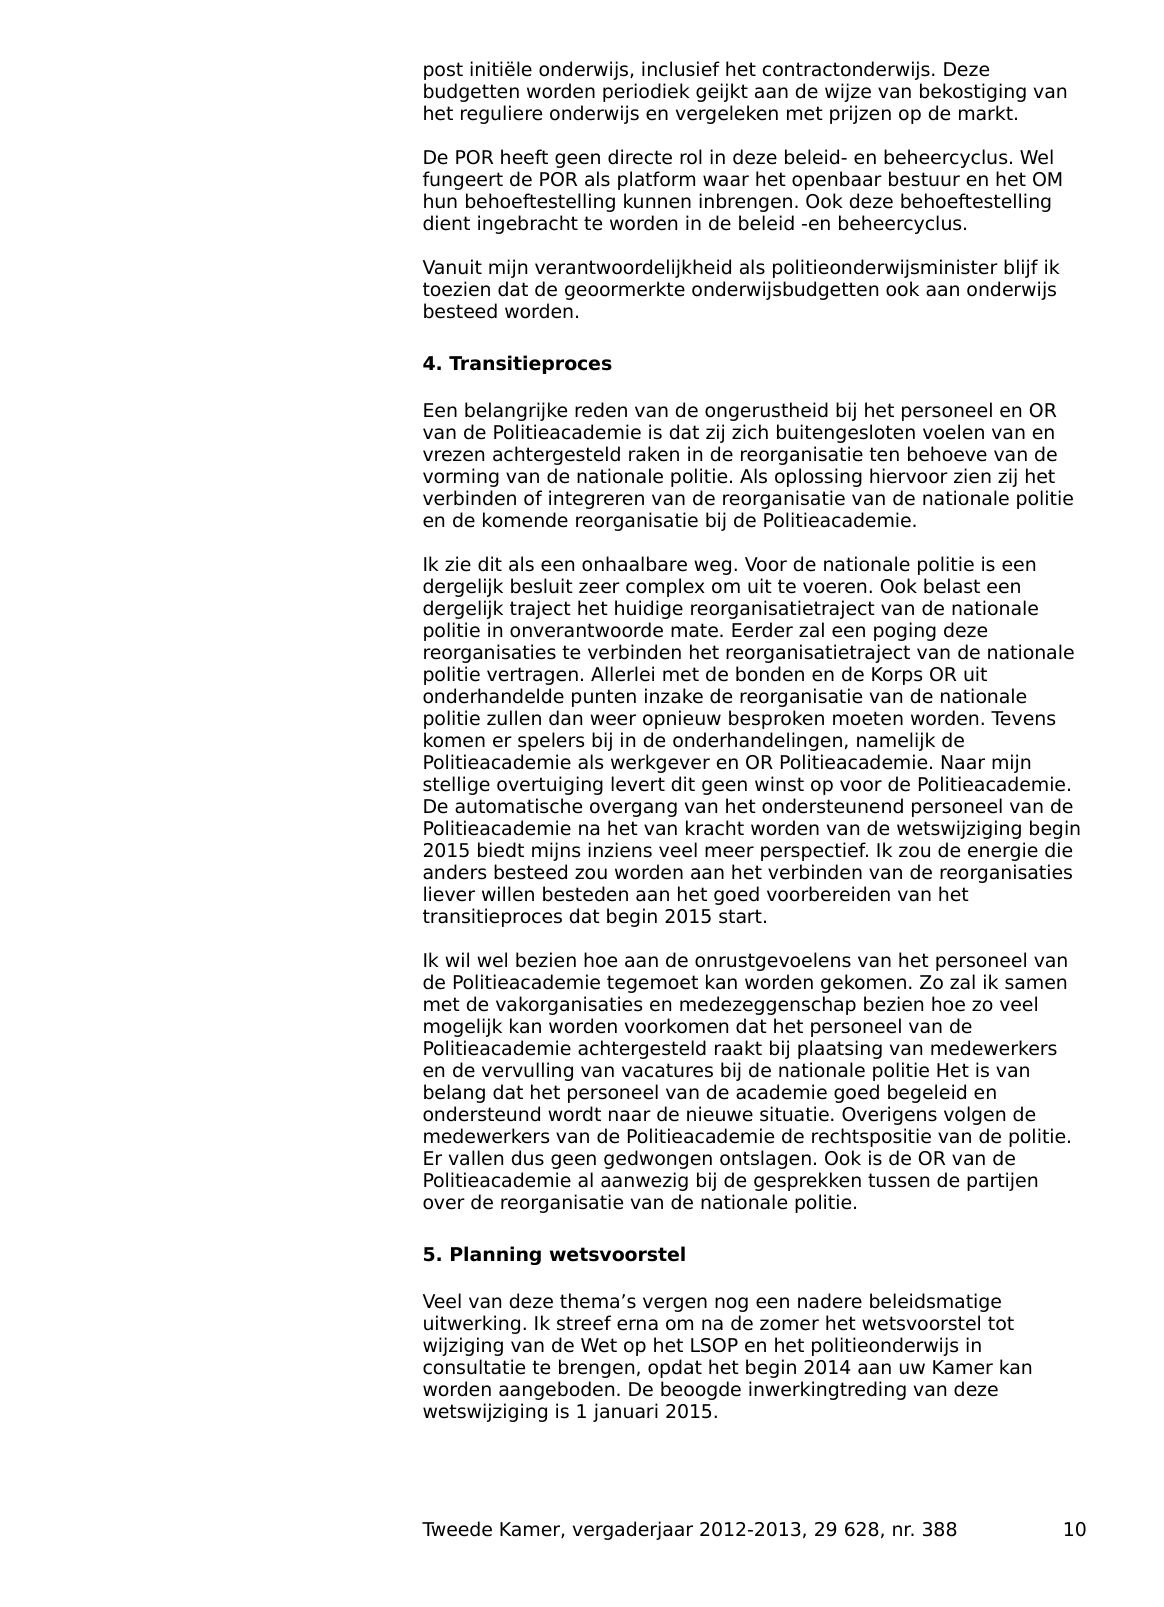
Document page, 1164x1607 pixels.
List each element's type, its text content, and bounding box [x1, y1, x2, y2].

text post initiële onderwijs, inclusief het contractonderwijs. Deze budgetten worden periodiek geijkt aan de wijze van bekostiging van het reguliere onderwijs en vergeleken met prijzen op de markt. [422, 59, 1087, 125]
text Veel van deze thema’s vergen nog een nadere beleidsmatige uitwerking. Ik streef erna om na de zomer het wetsvoorstel tot wijziging van de Wet op het LSOP en het politieonderwijs in consultatie te brengen, opdat het begin 2014 aan uw Kamer kan worden aangeboden. De beoogde inwerkingtreding van deze wetswijziging is 1 januari 2015. [422, 1291, 1087, 1423]
subtitle 4. Transitieproces [422, 353, 1087, 375]
text Een belangrijke reden van de ongerustheid bij het personeel en OR van de Politieacademie is dat zij zich buitengesloten voelen van en vrezen achtergesteld raken in de reorganisatie ten behoeve van de vorming van de nationale politie. Als oplossing hiervoor zien zij het verbinden of integreren van de reorganisatie van de nationale politie en de komende reorganisatie bij de Politieacademie. [422, 400, 1087, 532]
text Ik zie dit als een onhaalbare weg. Voor de nationale politie is een dergelijk besluit zeer complex om uit te voeren. Ook belast een dergelijk traject het huidige reorganisatietraject van de nationale politie in onverantwoorde mate. Eerder zal een poging deze reorganisaties te verbinden het reorganisatietraject van de nationale politie vertragen. Allerlei met de bonden en de Korps OR uit onderhandelde punten inzake de reorganisatie van de nationale politie zullen dan weer opnieuw besproken moeten worden. Tevens komen er spelers bij in de onderhandelingen, namelijk de Politieacademie als werkgever en OR Politieacademie. Naar mijn stellige overtuiging levert dit geen winst op voor de Politieacademie. De automatische overgang van het ondersteunend personeel van de Politieacademie na het van kracht worden van de wetswijziging begin 2015 biedt mijns inziens veel meer perspectief. Ik zou de energie die anders besteed zou worden aan het verbinden van de reorganisaties liever willen besteden aan het goed voorbereiden van het transitieproces dat begin 2015 start. [422, 554, 1087, 928]
subtitle 5. Planning wetsvoorstel [422, 1244, 1087, 1266]
text Ik wil wel bezien hoe aan de onrustgevoelens van het personeel van de Politieacademie tegemoet kan worden gekomen. Zo zal ik samen met de vakorganisaties en medezeggenschap bezien hoe zo veel mogelijk kan worden voorkomen dat het personeel van de Politieacademie achtergesteld raakt bij plaatsing van medewerkers en de vervulling van vacatures bij de nationale politie Het is van belang dat het personeel van de academie goed begeleid en ondersteund wordt naar de nieuwe situatie. Overigens volgen de medewerkers van de Politieacademie de rechtspositie van de politie. Er vallen dus geen gedwongen ontslagen. Ook is de OR van de Politieacademie al aanwezig bij de gesprekken tussen de partijen over de reorganisatie van de nationale politie. [422, 950, 1087, 1214]
text Vanuit mijn verantwoordelijkheid als politieonderwijsminister blijf ik toezien dat de geoormerkte onderwijsbudgetten ook aan onderwijs besteed worden. [422, 257, 1087, 323]
text De POR heeft geen directe rol in deze beleid- en beheercyclus. Wel fungeert de POR als platform waar het openbaar bestuur en het OM hun behoeftestelling kunnen inbrengen. Ook deze behoeftestelling dient ingebracht te worden in de beleid -en beheercyclus. [422, 147, 1087, 235]
